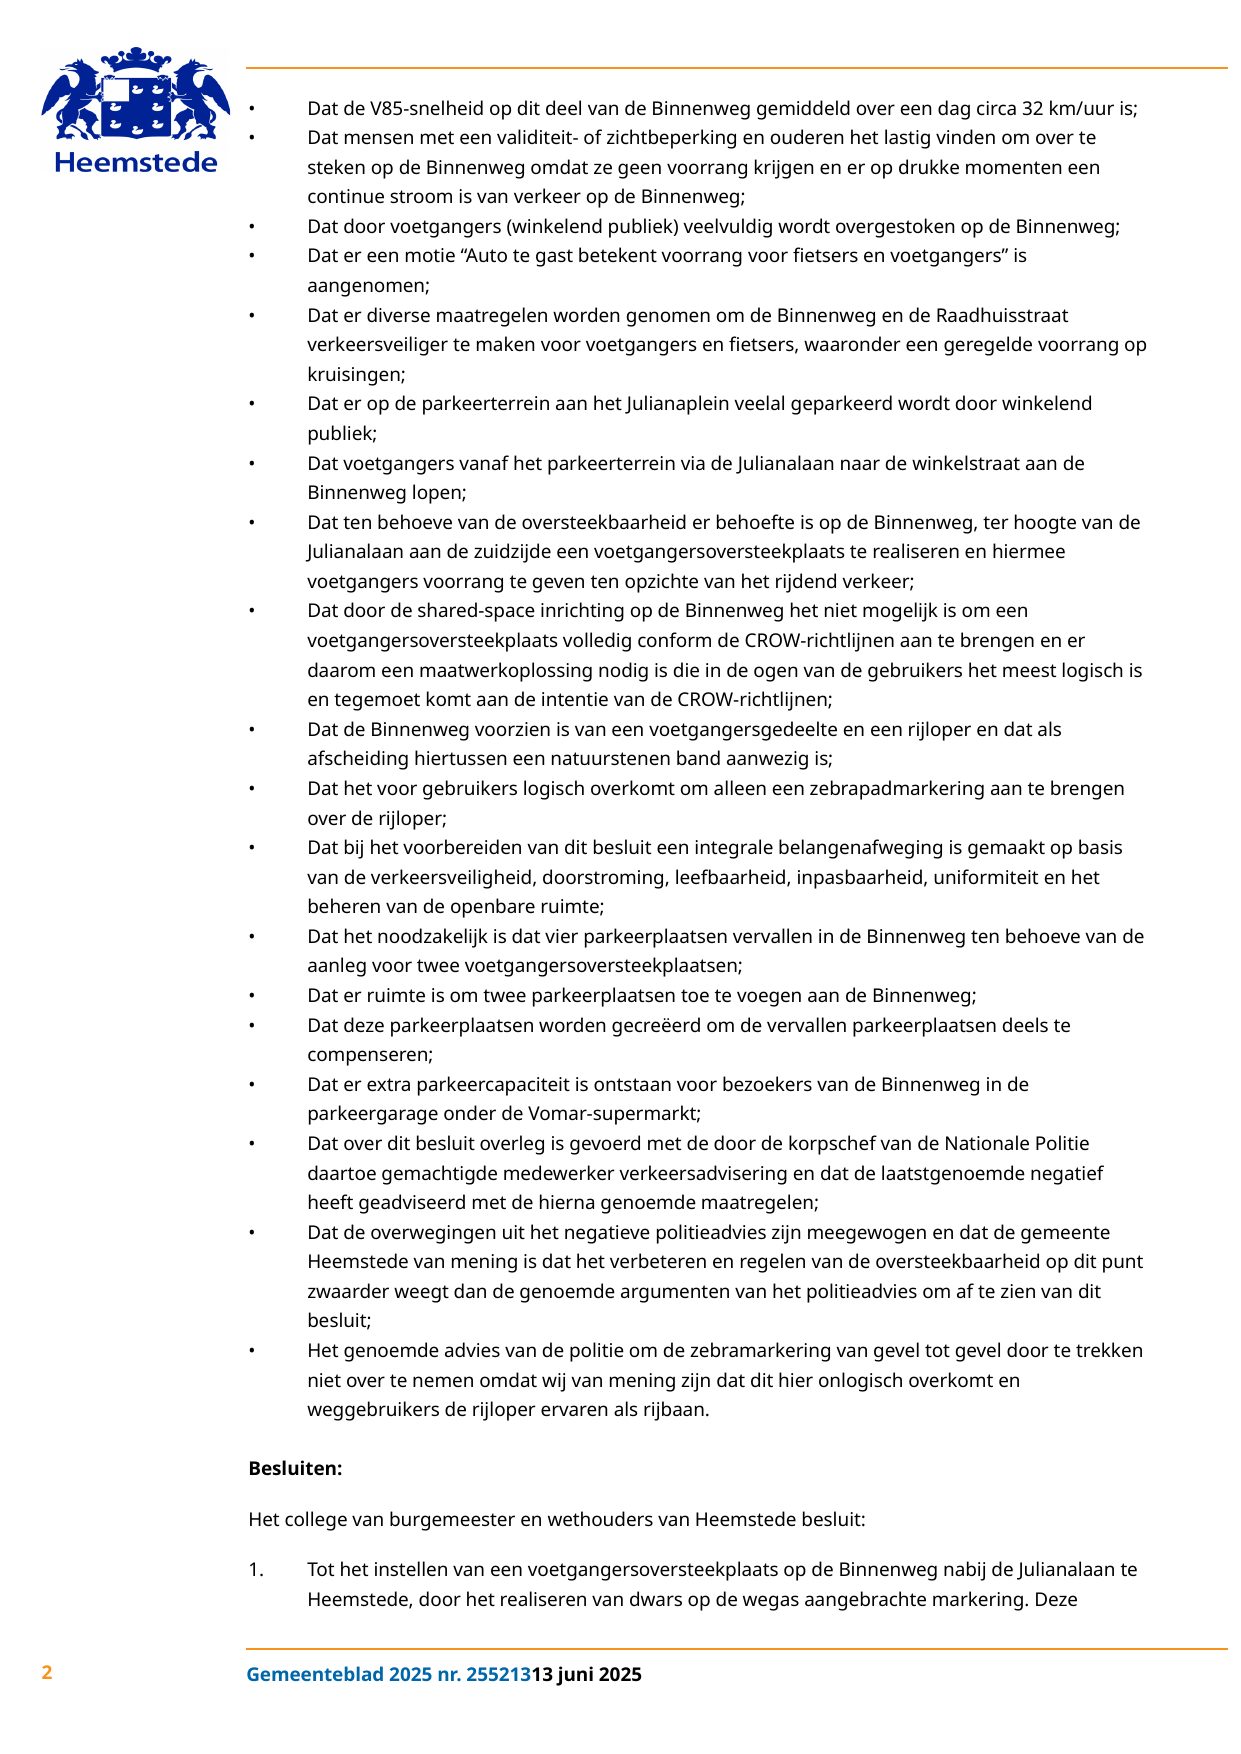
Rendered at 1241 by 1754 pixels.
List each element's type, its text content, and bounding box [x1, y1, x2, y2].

list Dat bij het voorbereiden van dit besluit een integrale belangenafweging is gemaakt op basis van de verkeersveiligheid, doorstroming, leefbaarheid, inpasbaarheid, uniformiteit en het beheren van de openbare ruimte; [248, 834, 1152, 919]
list Dat ten behoeve van de oversteekbaarheid er behoefte is op de Binnenweg, ter hoogte van de Julianalaan aan de zuidzijde een voetgangersoversteekplaats te realiseren en hiermee voetgangers voorrang te geven ten opzichte van het rijdend verkeer; [248, 509, 1152, 594]
text Het college van burgemeester en wethouders van Heemstede besluit: [248, 1506, 1152, 1532]
picture [41, 47, 231, 172]
list Dat de Binnenweg voorzien is van een voetgangersgedeelte en een rijloper en dat als afscheiding hiertussen een natuurstenen band aanwezig is; [248, 716, 1152, 771]
list Dat voetgangers vanaf het parkeerterrein via de Julianalaan naar de winkelstraat aan de Binnenweg lopen; [248, 450, 1152, 505]
list Dat er ruimte is om twee parkeerplaatsen toe te voegen aan de Binnenweg; [248, 982, 1152, 1008]
list Dat de overwegingen uit het negatieve politieadvies zijn meegewogen en dat de gemeente Heemstede van mening is dat het verbeteren en regelen van de oversteekbaarheid op dit punt zwaarder weegt dan de genoemde argumenten van het politieadvies om af te zien van dit besluit; [248, 1219, 1152, 1333]
list Dat het noodzakelijk is dat vier parkeerplaatsen vervallen in de Binnenweg ten behoeve van de aanleg voor twee voetgangersoversteekplaatsen; [248, 923, 1152, 978]
list Het genoemde advies van de politie om de zebramarkering van gevel tot gevel door te trekken niet over te nemen omdat wij van mening zijn dat dit hier onlogisch overkomt en weggebruikers de rijloper ervaren als rijbaan. [248, 1337, 1152, 1422]
list Dat er diverse maatregelen worden genomen om de Binnenweg en de Raadhuisstraat verkeersveiliger te maken voor voetgangers en fietsers, waaronder een geregelde voorrang op kruisingen; [248, 302, 1152, 387]
list Dat over dit besluit overleg is gevoerd met de door de korpschef van de Nationale Politie daartoe gemachtigde medewerker verkeersadvisering en dat de laatstgenoemde negatief heeft geadviseerd met de hierna genoemde maatregelen; [248, 1130, 1152, 1215]
list Dat er extra parkeercapaciteit is ontstaan voor bezoekers van de Binnenweg in de parkeergarage onder de Vomar-supermarkt; [248, 1071, 1152, 1126]
list Dat door de shared-space inrichting op de Binnenweg het niet mogelijk is om een voetgangersoversteekplaats volledig conform de CROW-richtlijnen aan te brengen en er daarom een maatwerkoplossing nodig is die in de ogen van de gebruikers het meest logisch is en tegemoet komt aan de intentie van de CROW-richtlijnen; [248, 598, 1152, 712]
text Besluiten: [248, 1456, 1152, 1481]
list Dat door voetgangers (winkelend publiek) veelvuldig wordt overgestoken op de Binnenweg; [248, 213, 1152, 239]
list Dat het voor gebruikers logisch overkomt om alleen een zebrapadmarkering aan te brengen over de rijloper; [248, 775, 1152, 831]
list Dat er een motie “Auto te gast betekent voorrang voor fietsers en voetgangers” is aangenomen; [248, 243, 1152, 298]
list Dat de V85-snelheid op dit deel van de Binnenweg gemiddeld over een dag circa 32 km/uur is; [248, 95, 1152, 121]
list Dat er op de parkeerterrein aan het Julianaplein veelal geparkeerd wordt door winkelend publiek; [248, 391, 1152, 446]
list Dat mensen met een validiteit- of zichtbeperking en ouderen het lastig vinden om over te steken op de Binnenweg omdat ze geen voorrang krijgen en er op drukke momenten een continue stroom is van verkeer op de Binnenweg; [248, 124, 1152, 209]
list Tot het instellen van een voetgangersoversteekplaats op de Binnenweg nabij de Julianalaan te Heemstede, door het realiseren van dwars op de wegas aangebrachte markering. Deze [248, 1556, 1152, 1612]
list Dat deze parkeerplaatsen worden gecreëerd om de vervallen parkeerplaatsen deels te compenseren; [248, 1012, 1152, 1067]
